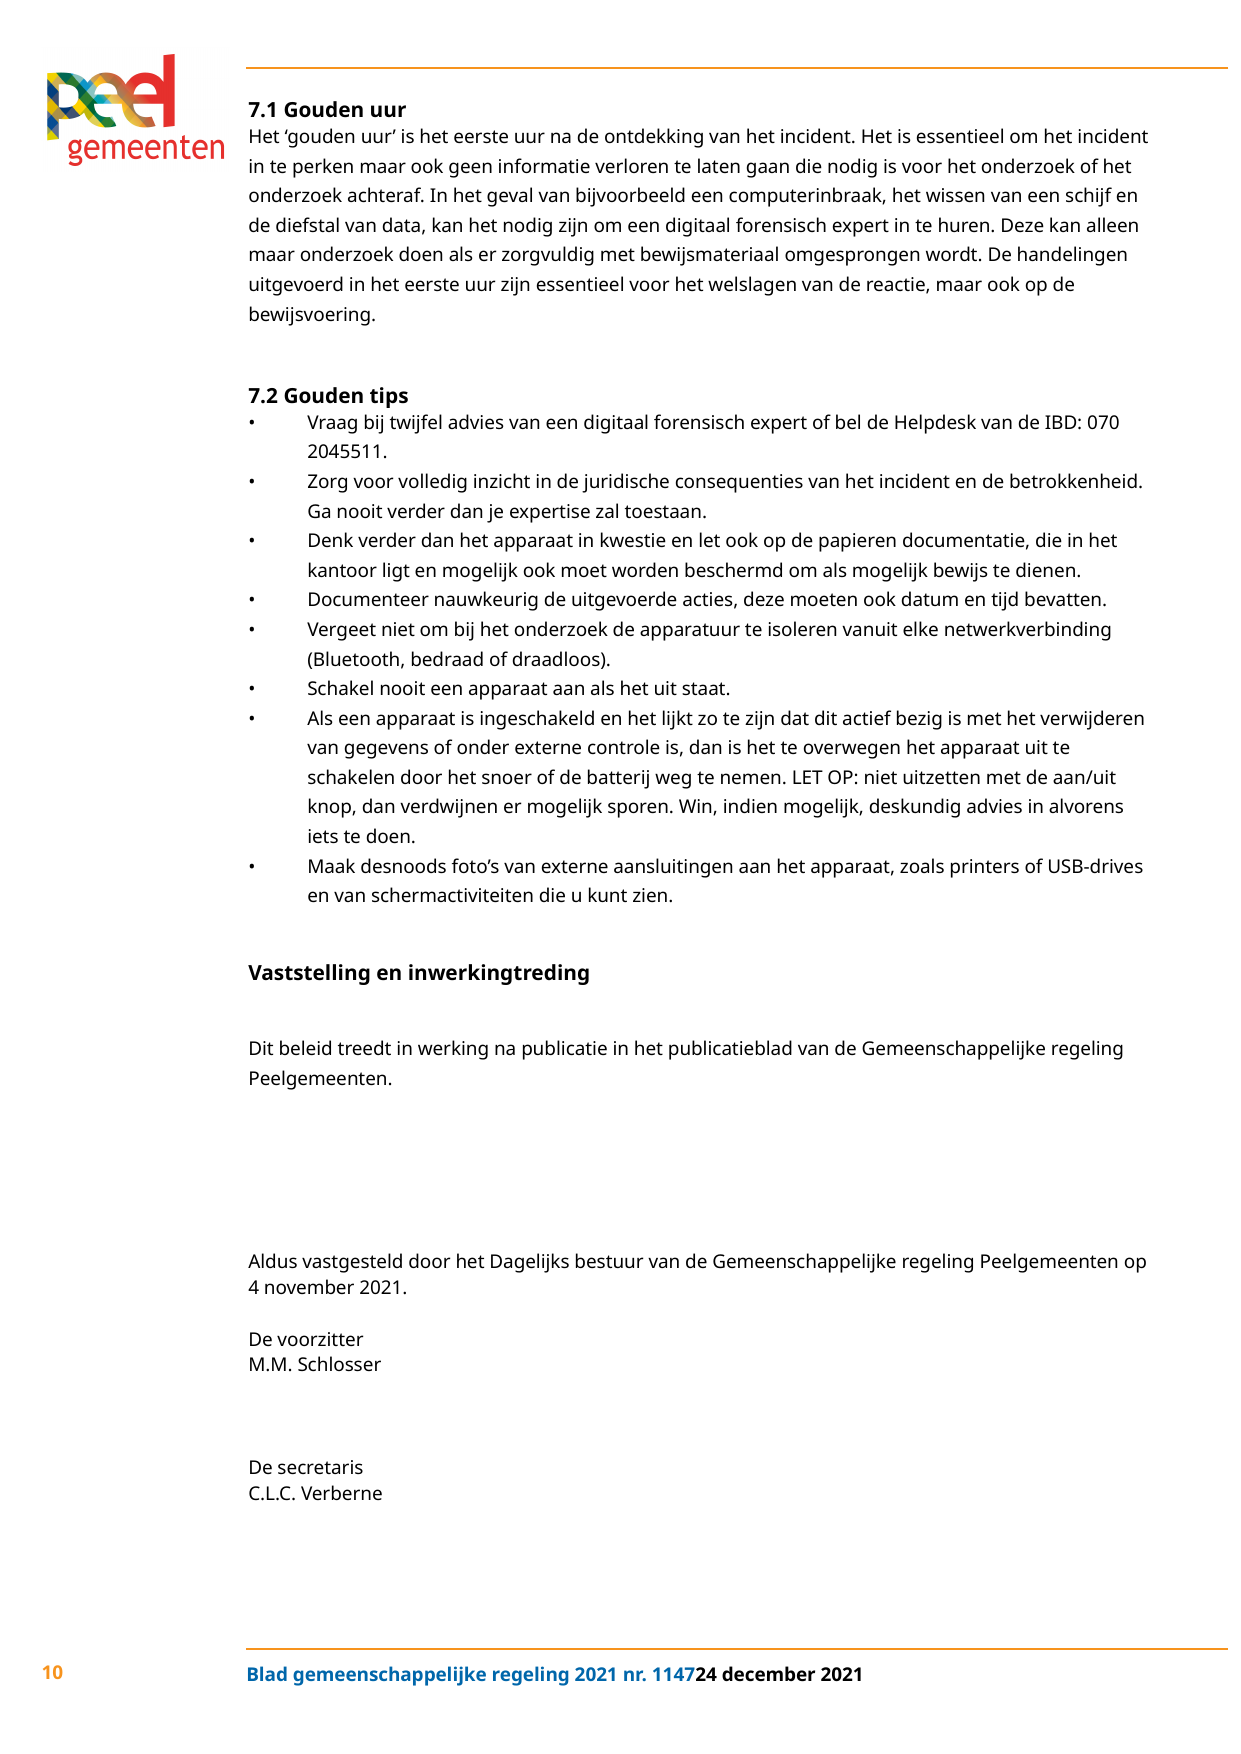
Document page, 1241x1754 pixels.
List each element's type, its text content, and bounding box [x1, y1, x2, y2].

text De secretaris [248, 1454, 1152, 1480]
list Zorg voor volledig inzicht in de juridische consequenties van het incident en de betrokkenheid. Ga nooit verder dan je expertise zal toestaan. [248, 468, 1152, 524]
list Vergeet niet om bij het onderzoek de apparatuur te isoleren vanuit elke netwerkverbinding (Bluetooth, bedraad of draadloos). [248, 616, 1152, 672]
list Vraag bij twijfel advies van een digitaal forensisch expert of bel de Helpdesk van de IBD: 070 2045511. [248, 409, 1152, 464]
text 7.1 Gouden uur [248, 95, 1152, 123]
text M.M. Schlosser [248, 1352, 1152, 1377]
list Documenteer nauwkeurig de uitgevoerde acties, deze moeten ook datum en tijd bevatten. [248, 587, 1152, 612]
picture [41, 47, 231, 172]
text Vaststelling en inwerkingtreding [248, 958, 1152, 986]
text Aldus vastgesteld door het Dagelijks bestuur van de Gemeenschappelijke regeling Peelgemeenten op 4 november 2021. [248, 1249, 1152, 1300]
list Als een apparaat is ingeschakeld en het lijkt zo te zijn dat dit actief bezig is met het verwijderen van gegevens of onder externe controle is, dan is het te overwegen het apparaat uit te schakelen door het snoer of de batterij weg te nemen. LET OP: niet uitzetten met de aan/uit knop, dan verdwijnen er mogelijk sporen. Win, indien mogelijk, deskundig advies in alvorens iets te doen. [248, 705, 1152, 849]
list Maak desnoods foto’s van externe aansluitingen aan het apparaat, zoals printers of USB-drives en van schermactiviteiten die u kunt zien. [248, 853, 1152, 908]
text C.L.C. Verberne [248, 1480, 1152, 1506]
text Het ‘gouden uur’ is het eerste uur na de ontdekking van het incident. Het is essentieel om het incident in te perken maar ook geen informatie verloren te laten gaan die nodig is voor het onderzoek of het onderzoek achteraf. In het geval van bijvoorbeeld een computerinbraak, het wissen van een schijf en de diefstal van data, kan het nodig zijn om een digitaal forensisch expert in te huren. Deze kan alleen maar onderzoek doen als er zorgvuldig met bewijsmateriaal omgesprongen wordt. De handelingen uitgevoerd in het eerste uur zijn essentieel voor het welslagen van de reactie, maar ook op de bewijsvoering. [248, 123, 1152, 326]
list Denk verder dan het apparaat in kwestie en let ook op de papieren documentatie, die in het kantoor ligt en mogelijk ook moet worden beschermd om als mogelijk bewijs te dienen. [248, 527, 1152, 583]
text Dit beleid treedt in werking na publicatie in het publicatieblad van de Gemeenschappelijke regeling Peelgemeenten. [248, 1035, 1152, 1091]
text 7.2 Gouden tips [248, 381, 1152, 409]
list Schakel nooit een apparaat aan als het uit staat. [248, 675, 1152, 701]
text De voorzitter [248, 1326, 1152, 1352]
